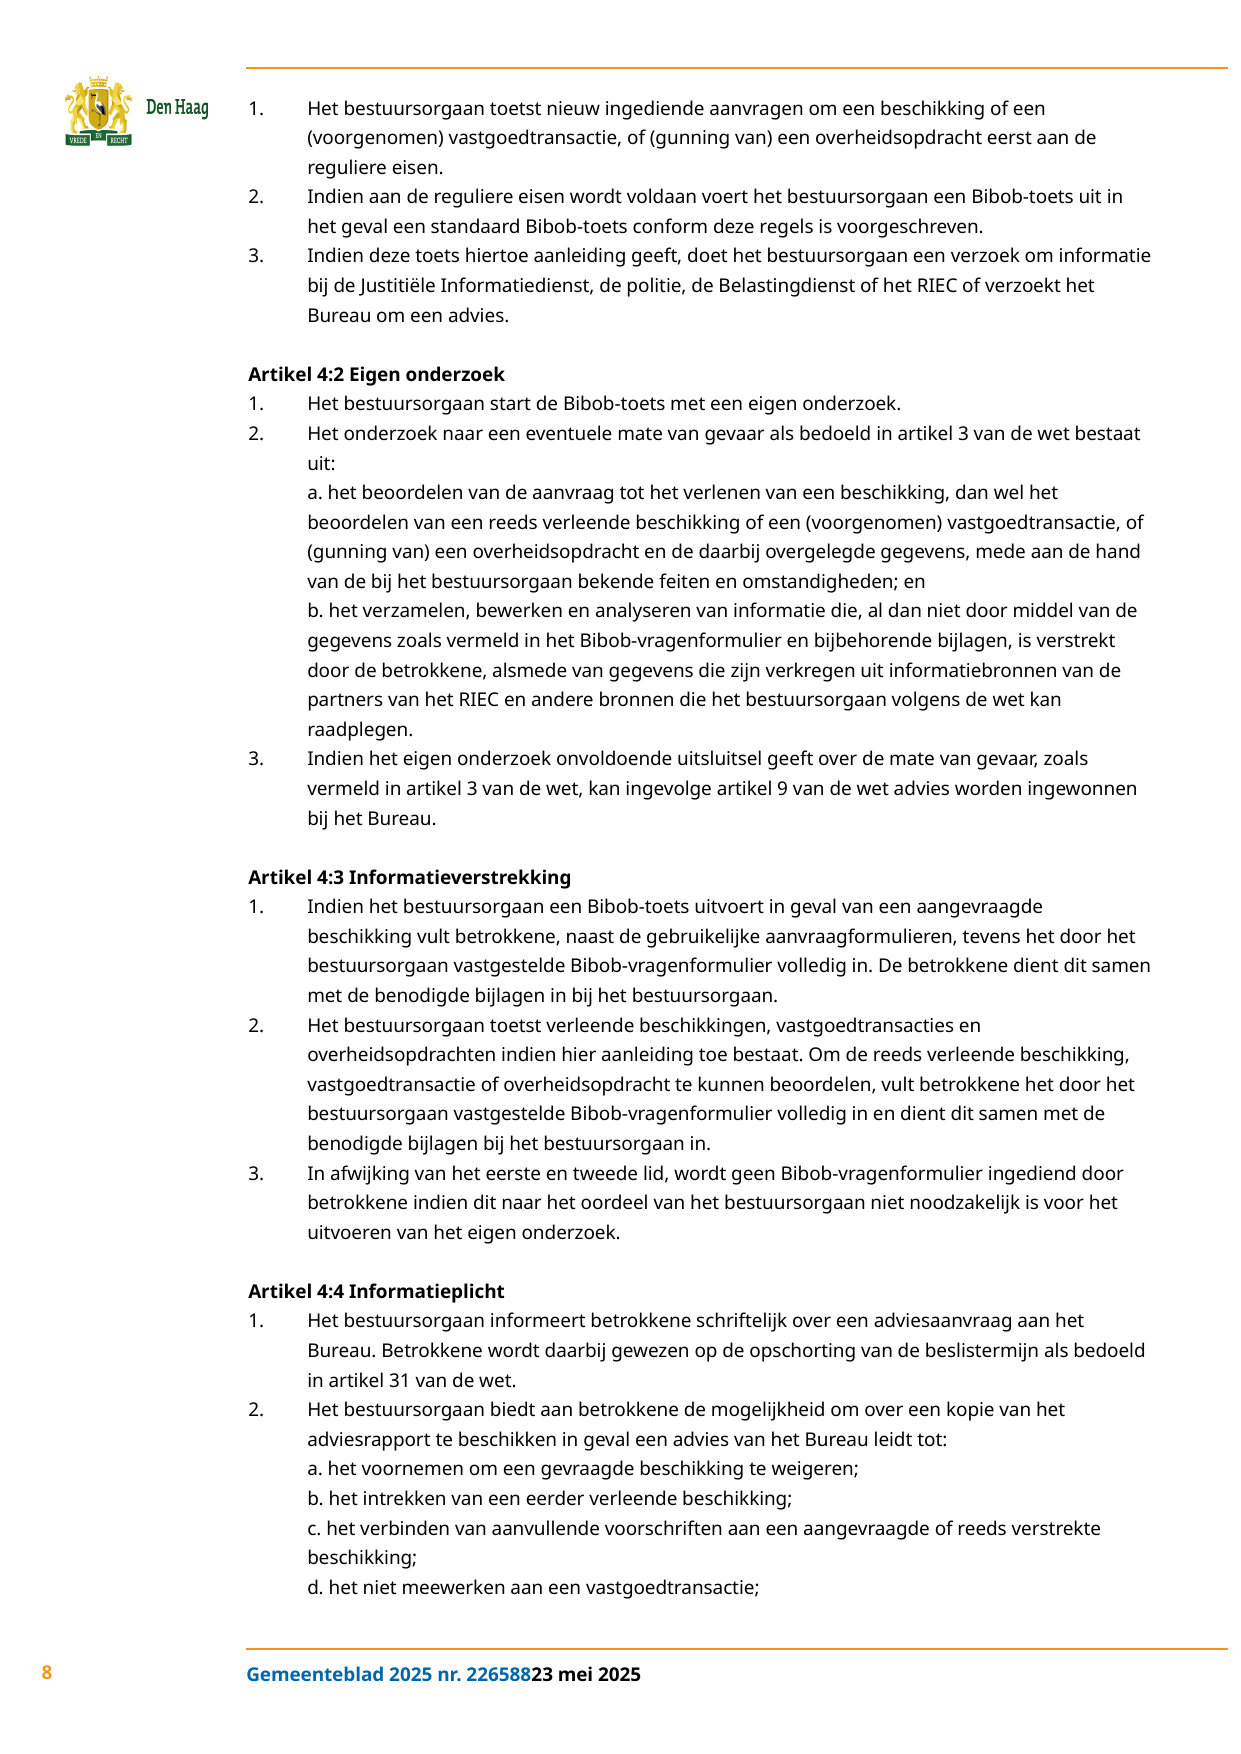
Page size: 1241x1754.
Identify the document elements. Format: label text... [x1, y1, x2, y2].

text Artikel 4:4 Informatieplicht [248, 1278, 1152, 1304]
list b. het intrekken van een eerder verleende beschikking; [248, 1485, 1152, 1511]
list Indien het bestuursorgaan een Bibob-toets uitvoert in geval van een aangevraagde beschikking vult betrokkene, naast de gebruikelijke aanvraagformulieren, tevens het door het bestuursorgaan vastgestelde Bibob-vragenformulier volledig in. De betrokkene dient dit samen met de benodigde bijlagen in bij het bestuursorgaan. [248, 893, 1152, 1008]
list d. het niet meewerken aan een vastgoedtransactie; [248, 1574, 1152, 1600]
list Indien het eigen onderzoek onvoldoende uitsluitsel geeft over de mate van gevaar, zoals vermeld in artikel 3 van de wet, kan ingevolge artikel 9 van de wet advies worden ingewonnen bij het Bureau. [248, 746, 1152, 831]
list Indien deze toets hiertoe aanleiding geeft, doet het bestuursorgaan een verzoek om informatie bij de Justitiële Informatiedienst, de politie, de Belastingdienst of het RIEC of verzoekt het Bureau om een advies. [248, 243, 1152, 328]
list b. het verzamelen, bewerken en analyseren van informatie die, al dan niet door middel van de gegevens zoals vermeld in het Bibob-vragenformulier en bijbehorende bijlagen, is verstrekt door de betrokkene, alsmede van gegevens die zijn verkregen uit informatiebronnen van de partners van het RIEC en andere bronnen die het bestuursorgaan volgens de wet kan raadplegen. [248, 598, 1152, 742]
list Indien aan de reguliere eisen wordt voldaan voert het bestuursorgaan een Bibob-toets uit in het geval een standaard Bibob-toets conform deze regels is voorgeschreven. [248, 183, 1152, 239]
list Het bestuursorgaan toetst nieuw ingediende aanvragen om een beschikking of een (voorgenomen) vastgoedtransactie, of (gunning van) een overheidsopdracht eerst aan de reguliere eisen. [248, 95, 1152, 180]
list Het bestuursorgaan biedt aan betrokkene de mogelijkheid om over een kopie van het adviesrapport te beschikken in geval een advies van het Bureau leidt tot: [248, 1396, 1152, 1452]
list In afwijking van het eerste en tweede lid, wordt geen Bibob-vragenformulier ingediend door betrokkene indien dit naar het oordeel van het bestuursorgaan niet noodzakelijk is voor het uitvoeren van het eigen onderzoek. [248, 1160, 1152, 1245]
list a. het beoordelen van de aanvraag tot het verlenen van een beschikking, dan wel het beoordelen van een reeds verleende beschikking of een (voorgenomen) vastgoedtransactie, of (gunning van) een overheidsopdracht en de daarbij overgelegde gegevens, mede aan de hand van de bij het bestuursorgaan bekende feiten en omstandigheden; en [248, 479, 1152, 594]
list c. het verbinden van aanvullende voorschriften aan een aangevraagde of reeds verstrekte beschikking; [248, 1515, 1152, 1570]
list Het bestuursorgaan start de Bibob-toets met een eigen onderzoek. [248, 391, 1152, 416]
list Het bestuursorgaan informeert betrokkene schriftelijk over een adviesaanvraag aan het Bureau. Betrokkene wordt daarbij gewezen op de opschorting van de beslistermijn als bedoeld in artikel 31 van de wet. [248, 1308, 1152, 1393]
text Artikel 4:2 Eigen onderzoek [248, 361, 1152, 387]
list Het onderzoek naar een eventuele mate van gevaar als bedoeld in artikel 3 van de wet bestaat uit: [248, 420, 1152, 476]
text Artikel 4:3 Informatieverstrekking [248, 864, 1152, 890]
list Het bestuursorgaan toetst verleende beschikkingen, vastgoedtransacties en overheidsopdrachten indien hier aanleiding toe bestaat. Om de reeds verleende beschikking, vastgoedtransactie of overheidsopdracht te kunnen beoordelen, vult betrokkene het door het bestuursorgaan vastgestelde Bibob-vragenformulier volledig in en dient dit samen met de benodigde bijlagen bij het bestuursorgaan in. [248, 1012, 1152, 1156]
picture [41, 47, 231, 172]
list a. het voornemen om een gevraagde beschikking te weigeren; [248, 1456, 1152, 1481]
